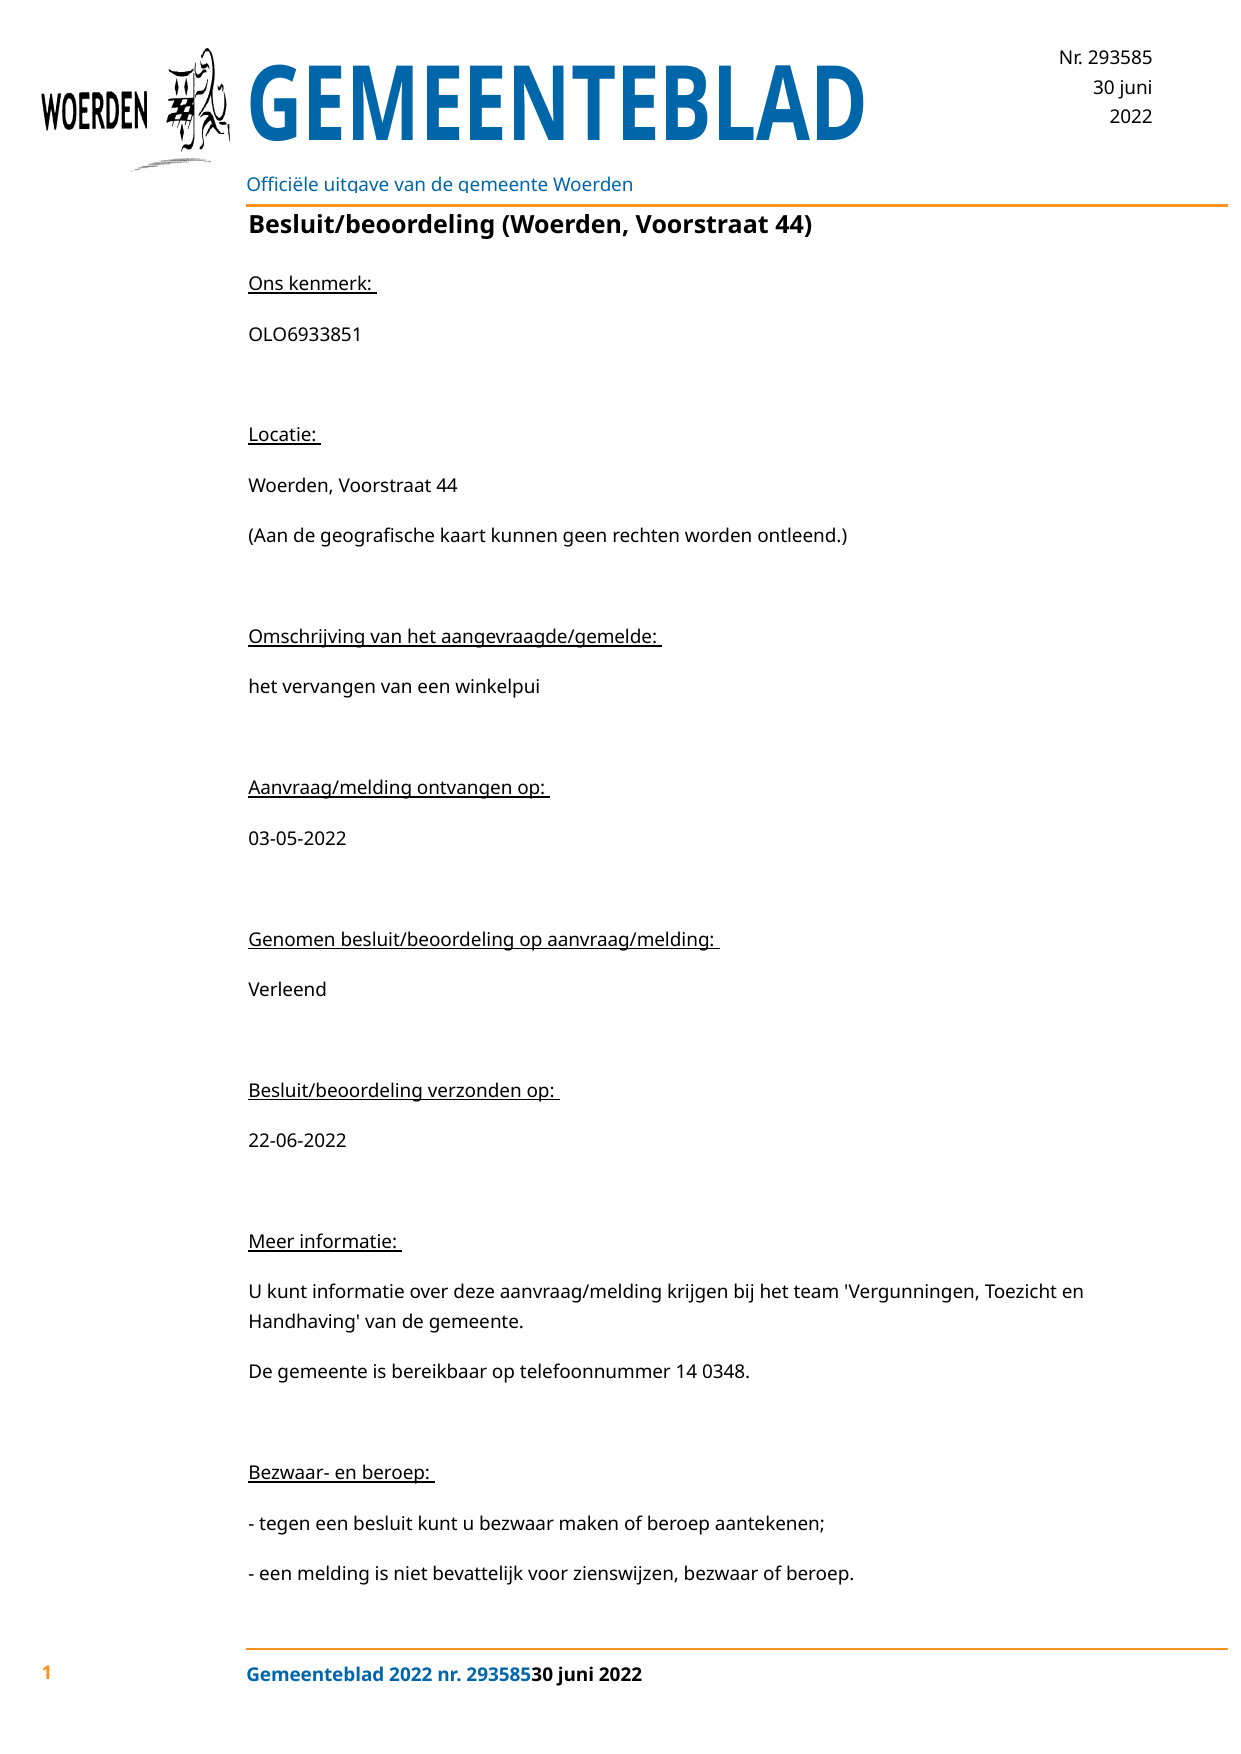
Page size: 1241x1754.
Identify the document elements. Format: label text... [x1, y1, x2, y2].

text Omschrijving van het aangevraagde/gemelde: [248, 623, 1152, 649]
text Besluit/beoordeling (Woerden, Voorstraat 44) [248, 207, 1152, 241]
text Woerden, Voorstraat 44 [248, 472, 1152, 498]
text Verleend [248, 976, 1152, 1002]
text Besluit/beoordeling verzonden op: [248, 1077, 1152, 1103]
text Bezwaar- en beroep: [248, 1459, 1152, 1485]
text Locatie: [248, 422, 1152, 447]
text U kunt informatie over deze aanvraag/melding krijgen bij het team 'Vergunningen, Toezicht en Handhaving' van de gemeente. [248, 1279, 1152, 1334]
text - een melding is niet bevattelijk voor zienswijzen, bezwaar of beroep. [248, 1560, 1152, 1586]
text Genomen besluit/beoordeling op aanvraag/melding: [248, 926, 1152, 951]
text Ons kenmerk: [248, 270, 1152, 296]
text Aanvraag/melding ontvangen op: [248, 774, 1152, 800]
text Meer informatie: [248, 1228, 1152, 1254]
text het vervangen van een winkelpui [248, 674, 1152, 699]
text (Aan de geografische kaart kunnen geen rechten worden ontleend.) [248, 522, 1152, 548]
text 22-06-2022 [248, 1127, 1152, 1153]
text De gemeente is bereikbaar op telefoonnummer 14 0348. [248, 1359, 1152, 1384]
text 03-05-2022 [248, 825, 1152, 851]
text - tegen een besluit kunt u bezwaar maken of beroep aantekenen; [248, 1510, 1152, 1536]
text OLO6933851 [248, 321, 1152, 346]
picture [41, 47, 231, 172]
